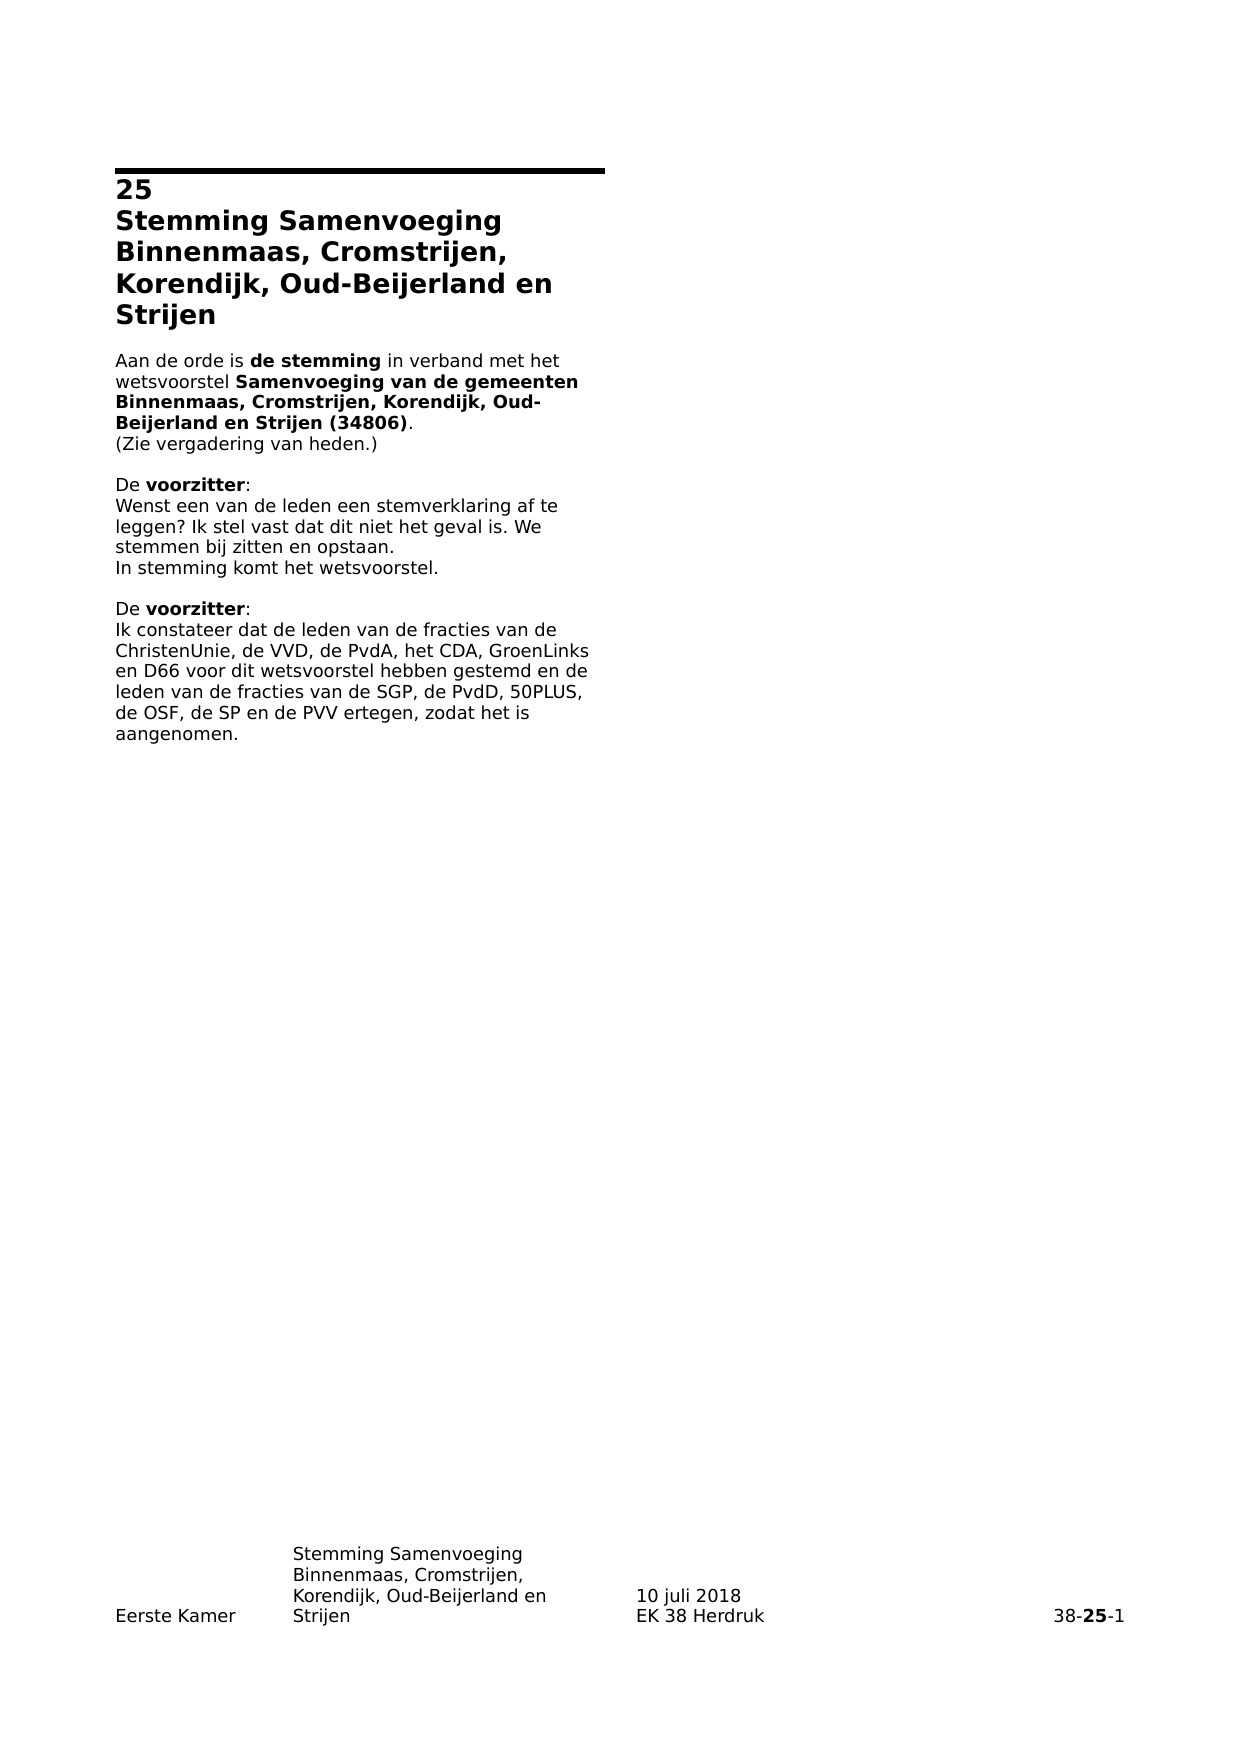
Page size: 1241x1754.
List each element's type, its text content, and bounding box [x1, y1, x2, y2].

text De voorzitter: [115, 599, 605, 619]
text Aan de orde is de stemming in verband met het wetsvoorstel Samenvoeging van de gemeenten Binnenmaas, Cromstrijen, Korendijk, Oud-Beijerland en Strijen (34806). [115, 351, 605, 434]
text Wenst een van de leden een stemverklaring af te leggen? Ik stel vast dat dit niet het geval is. We stemmen bij zitten en opstaan. [115, 496, 605, 558]
text (Zie vergadering van heden.) [115, 434, 605, 455]
text In stemming komt het wetsvoorstel. [115, 558, 605, 579]
title 25 Stemming Samenvoeging Binnenmaas, Cromstrijen, Korendijk, Oud-Beijerland en Strijen [115, 174, 605, 331]
text Ik constateer dat de leden van de fracties van de ChristenUnie, de VVD, de PvdA, het CDA, GroenLinks en D66 voor dit wetsvoorstel hebben gestemd en de leden van de fracties van de SGP, de PvdD, 50PLUS, de OSF, de SP en de PVV ertegen, zodat het is aangenomen. [115, 619, 605, 744]
text De voorzitter: [115, 475, 605, 496]
